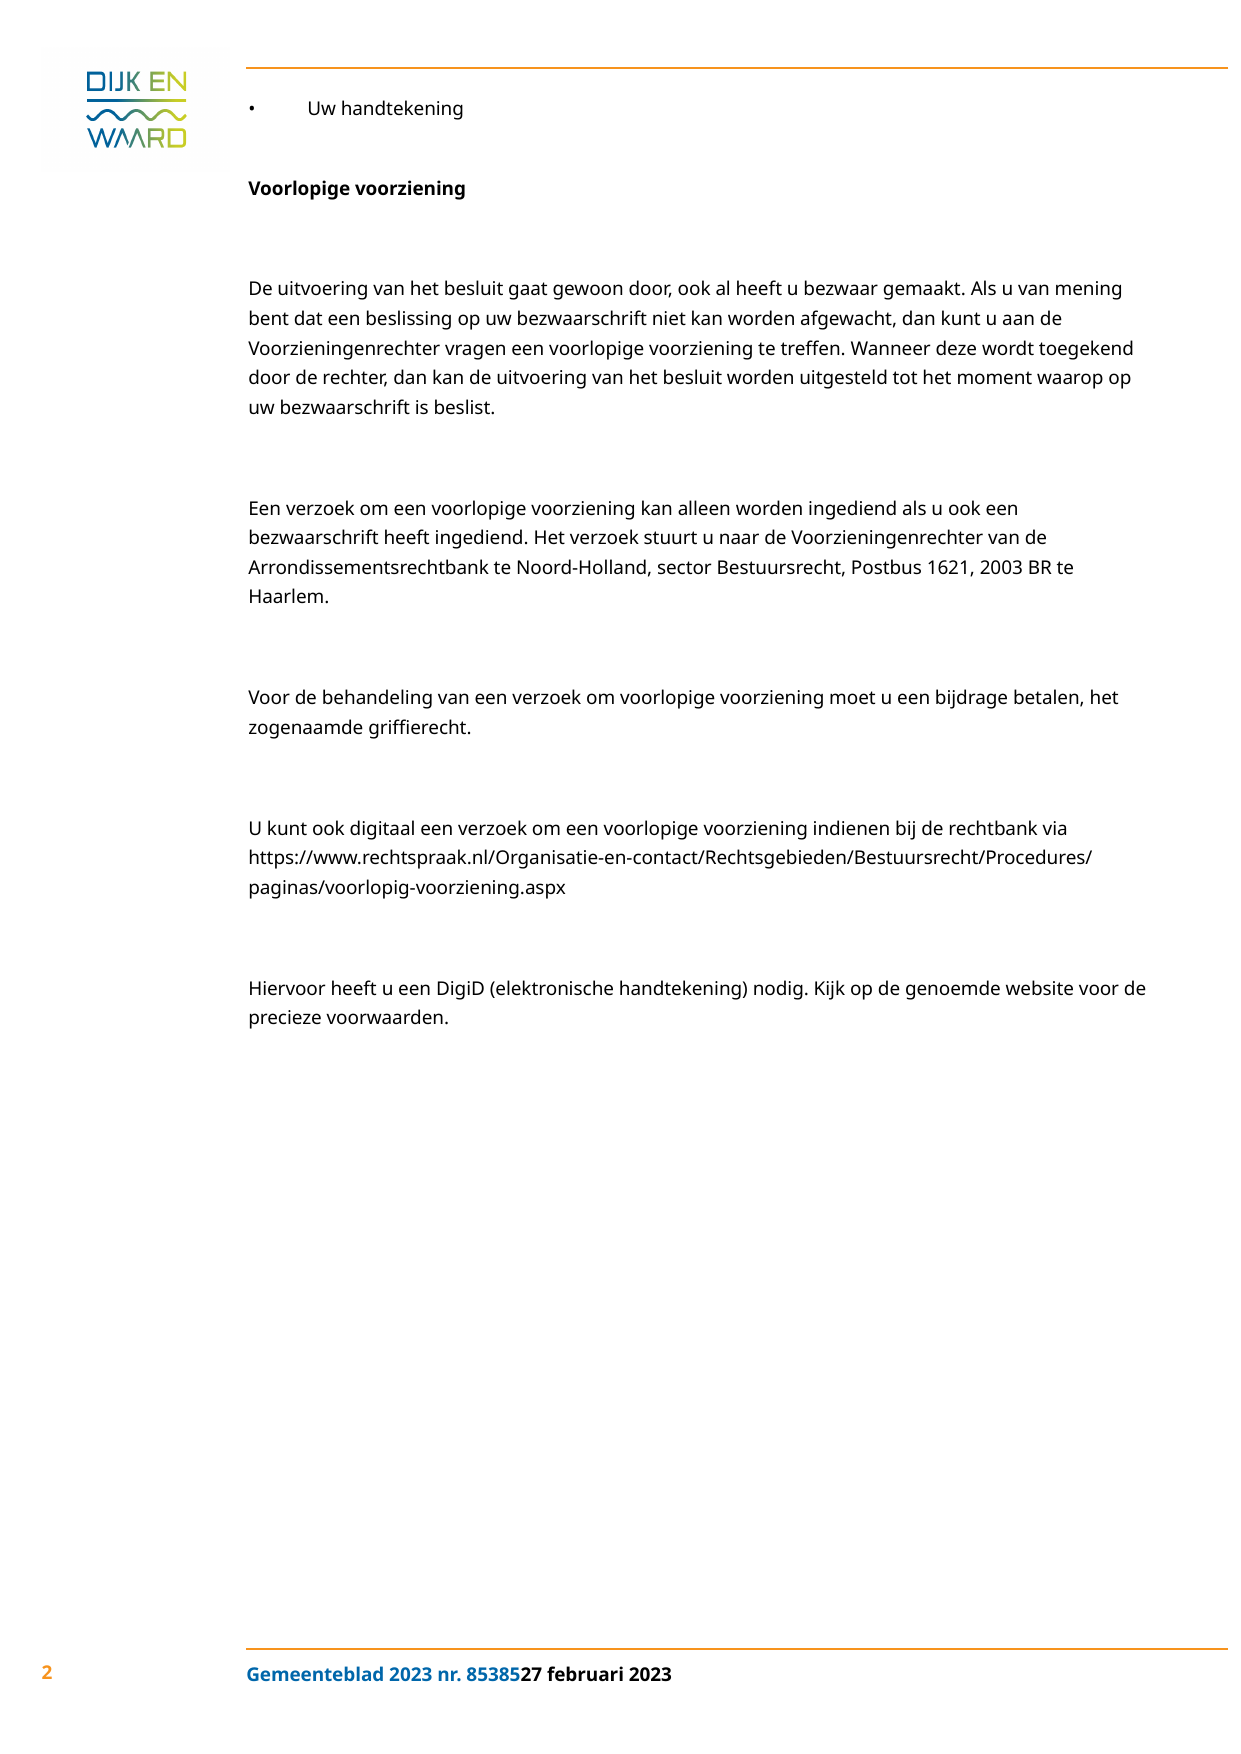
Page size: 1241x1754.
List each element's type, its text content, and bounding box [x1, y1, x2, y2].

text Een verzoek om een voorlopige voorziening kan alleen worden ingediend als u ook een bezwaarschrift heeft ingediend. Het verzoek stuurt u naar de Voorzieningenrechter van de Arrondissementsrechtbank te Noord-Holland, sector Bestuursrecht, Postbus 1621, 2003 BR te Haarlem. [248, 495, 1152, 609]
text Hiervoor heeft u een DigiD (elektronische handtekening) nodig. Kijk op de genoemde website voor de precieze voorwaarden. [248, 975, 1152, 1030]
list Uw handtekening [248, 95, 1152, 121]
text U kunt ook digitaal een verzoek om een voorlopige voorziening indienen bij de rechtbank via https://www.rechtspraak.nl/Organisatie-en-contact/Rechtsgebieden/Bestuursrecht/Procedures/paginas/voorlopig-voorziening.aspx [248, 815, 1152, 900]
text Voor de behandeling van een verzoek om voorlopige voorziening moet u een bijdrage betalen, het zogenaamde griffierecht. [248, 684, 1152, 740]
text Voorlopige voorziening [248, 175, 1152, 201]
picture [41, 47, 231, 172]
text De uitvoering van het besluit gaat gewoon door, ook al heeft u bezwaar gemaakt. Als u van mening bent dat een beslissing op uw bezwaarschrift niet kan worden afgewacht, dan kunt u aan de Voorzieningenrechter vragen een voorlopige voorziening te treffen. Wanneer deze wordt toegekend door de rechter, dan kan de uitvoering van het besluit worden uitgesteld tot het moment waarop op uw bezwaarschrift is beslist. [248, 276, 1152, 420]
